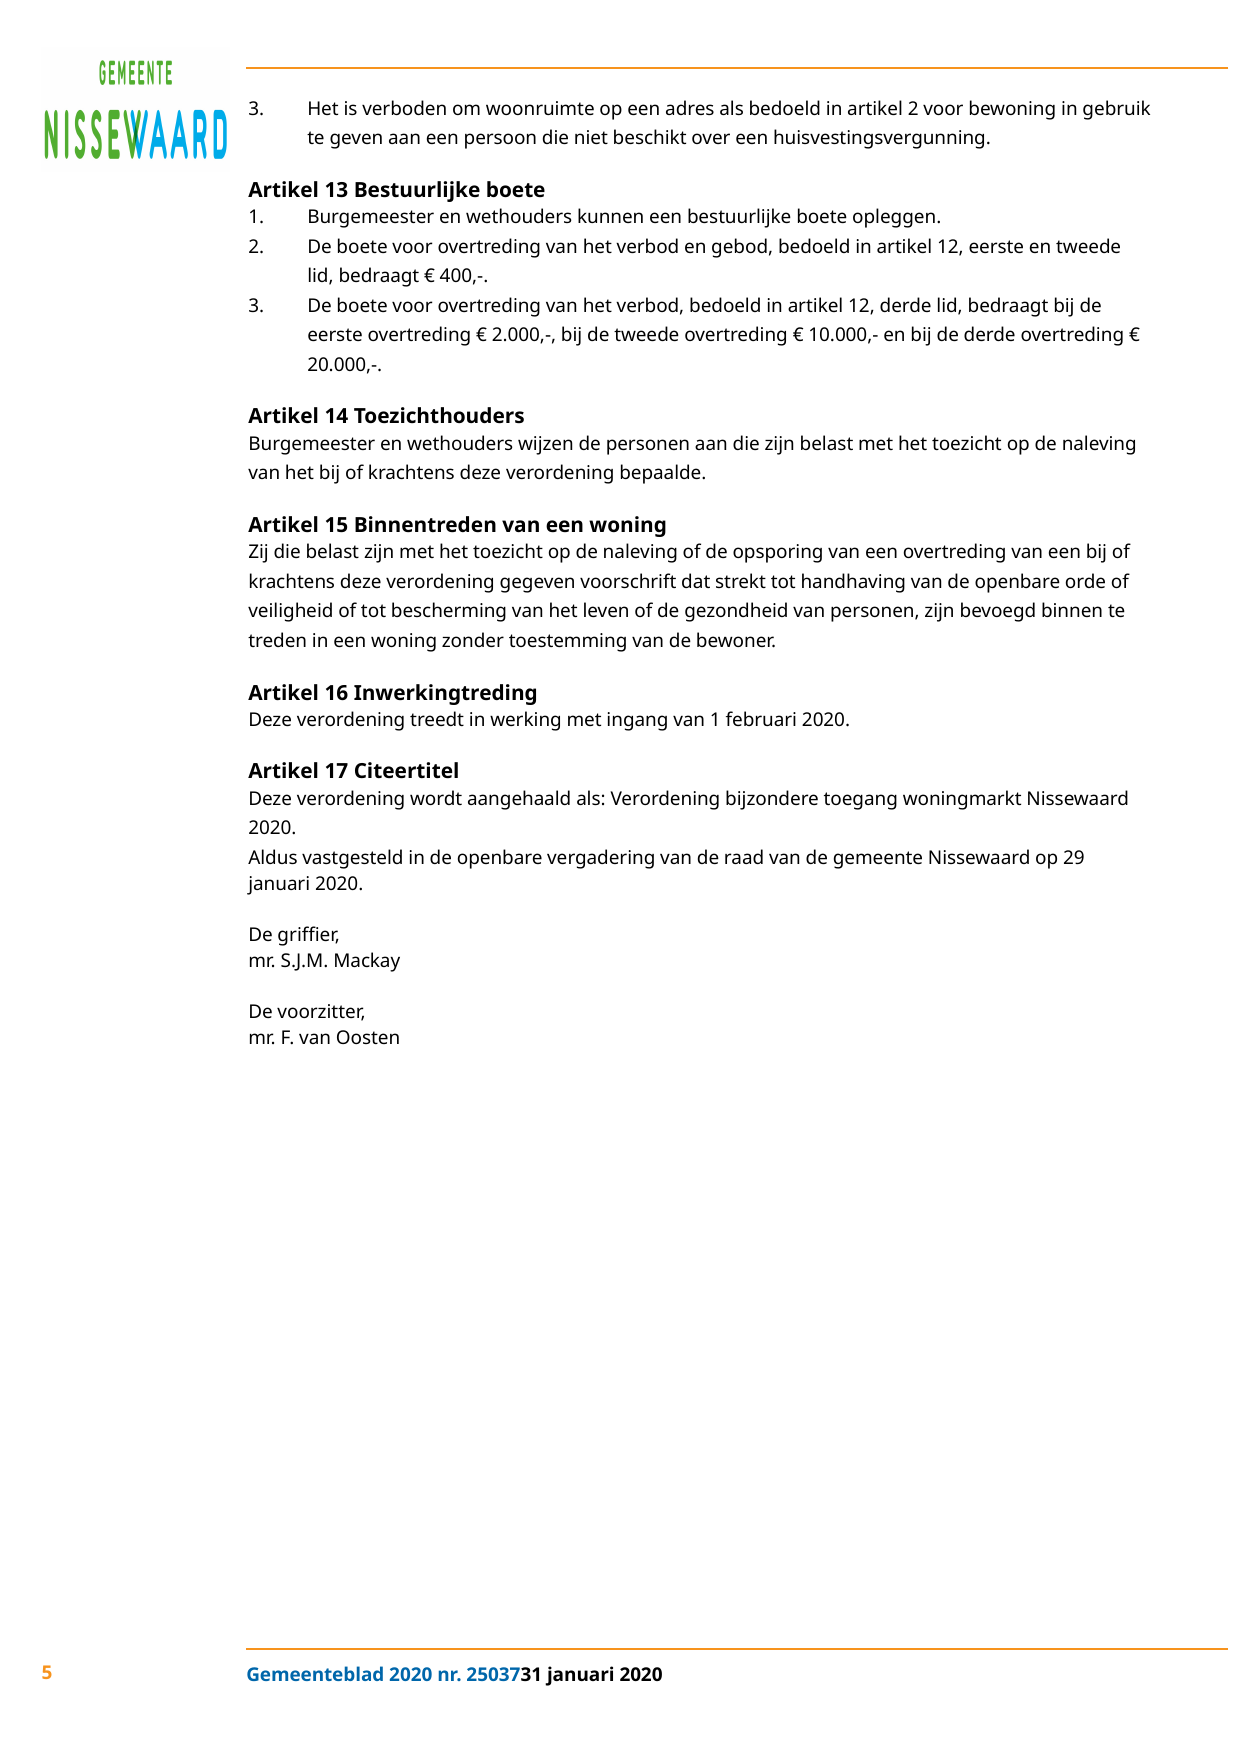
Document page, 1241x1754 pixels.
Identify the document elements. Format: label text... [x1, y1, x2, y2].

list Het is verboden om woonruimte op een adres als bedoeld in artikel 2 voor bewoning in gebruik te geven aan een persoon die niet beschikt over een huisvestingsvergunning. [248, 95, 1152, 150]
text Deze verordening treedt in werking met ingang van 1 februari 2020. [248, 706, 1152, 732]
picture [41, 47, 231, 172]
list Burgemeester en wethouders kunnen een bestuurlijke boete opleggen. [248, 203, 1152, 229]
text Artikel 17 Citeertitel [248, 756, 1152, 785]
text Deze verordening wordt aangehaald als: Verordening bijzondere toegang woningmarkt Nissewaard 2020. [248, 785, 1152, 840]
list De boete voor overtreding van het verbod, bedoeld in artikel 12, derde lid, bedraagt bij de eerste overtreding € 2.000,-, bij de tweede overtreding € 10.000,- en bij de derde overtreding € 20.000,-. [248, 292, 1152, 377]
text Burgemeester en wethouders wijzen de personen aan die zijn belast met het toezicht op de naleving van het bij of krachtens deze verordening bepaalde. [248, 430, 1152, 485]
text mr. S.J.M. Mackay [248, 947, 1152, 973]
text De voorzitter, [248, 998, 1152, 1024]
text Artikel 14 Toezichthouders [248, 402, 1152, 430]
text Artikel 13 Bestuurlijke boete [248, 175, 1152, 203]
text mr. F. van Oosten [248, 1024, 1152, 1050]
text Artikel 15 Binnentreden van een woning [248, 510, 1152, 538]
list De boete voor overtreding van het verbod en gebod, bedoeld in artikel 12, eerste en tweede lid, bedraagt € 400,-. [248, 233, 1152, 288]
text Aldus vastgesteld in de openbare vergadering van de raad van de gemeente Nissewaard op 29 januari 2020. [248, 844, 1152, 896]
text Zij die belast zijn met het toezicht op de naleving of de opsporing van een overtreding van een bij of krachtens deze verordening gegeven voorschrift dat strekt tot handhaving van de openbare orde of veiligheid of tot bescherming van het leven of de gezondheid van personen, zijn bevoegd binnen te treden in een woning zonder toestemming van de bewoner. [248, 538, 1152, 653]
text De griffier, [248, 921, 1152, 947]
text Artikel 16 Inwerkingtreding [248, 678, 1152, 706]
